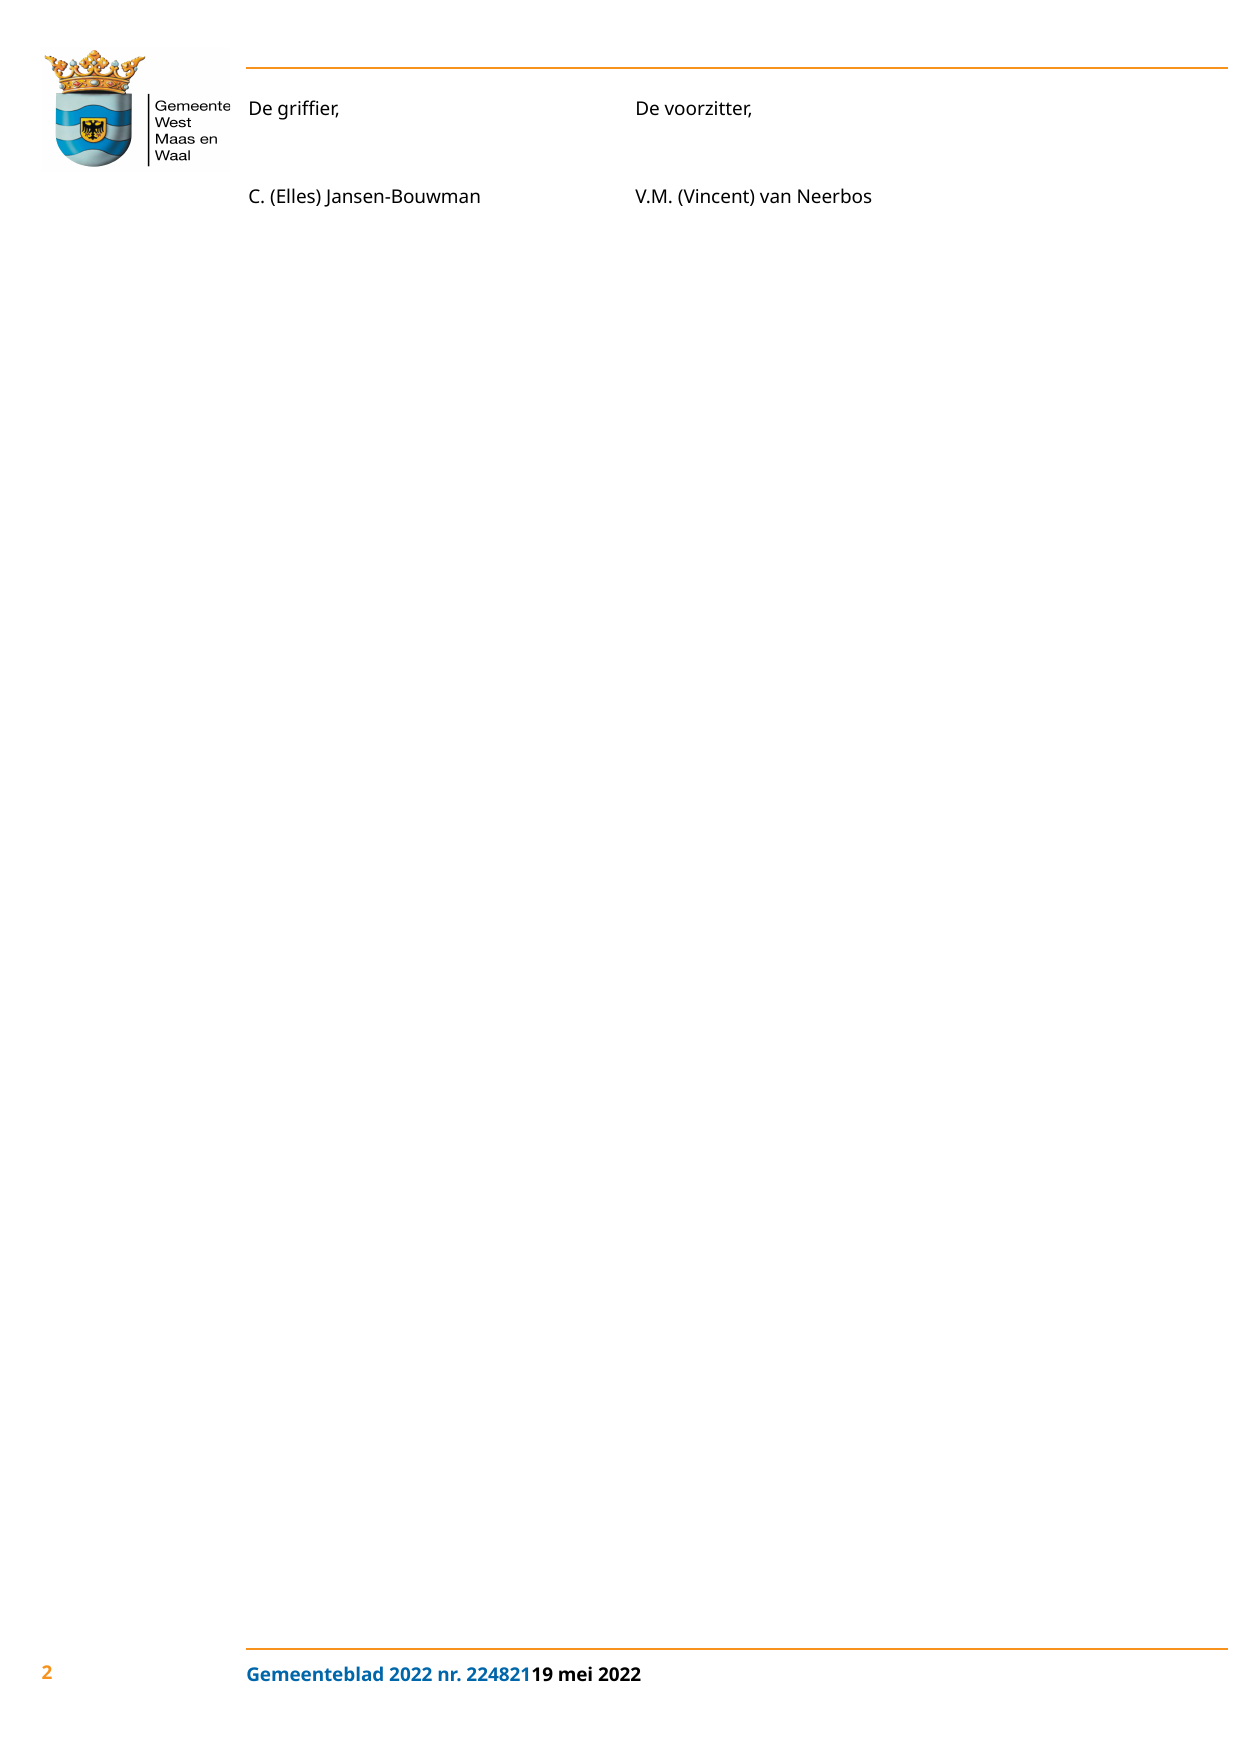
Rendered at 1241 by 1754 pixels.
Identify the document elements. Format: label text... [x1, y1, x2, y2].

table_header De voorzitter, V.M. (Vincent) van Neerbos [635, 95, 1152, 239]
table_header De griffier, C. (Elles) Jansen-Bouwman [248, 95, 635, 239]
picture [41, 47, 231, 172]
